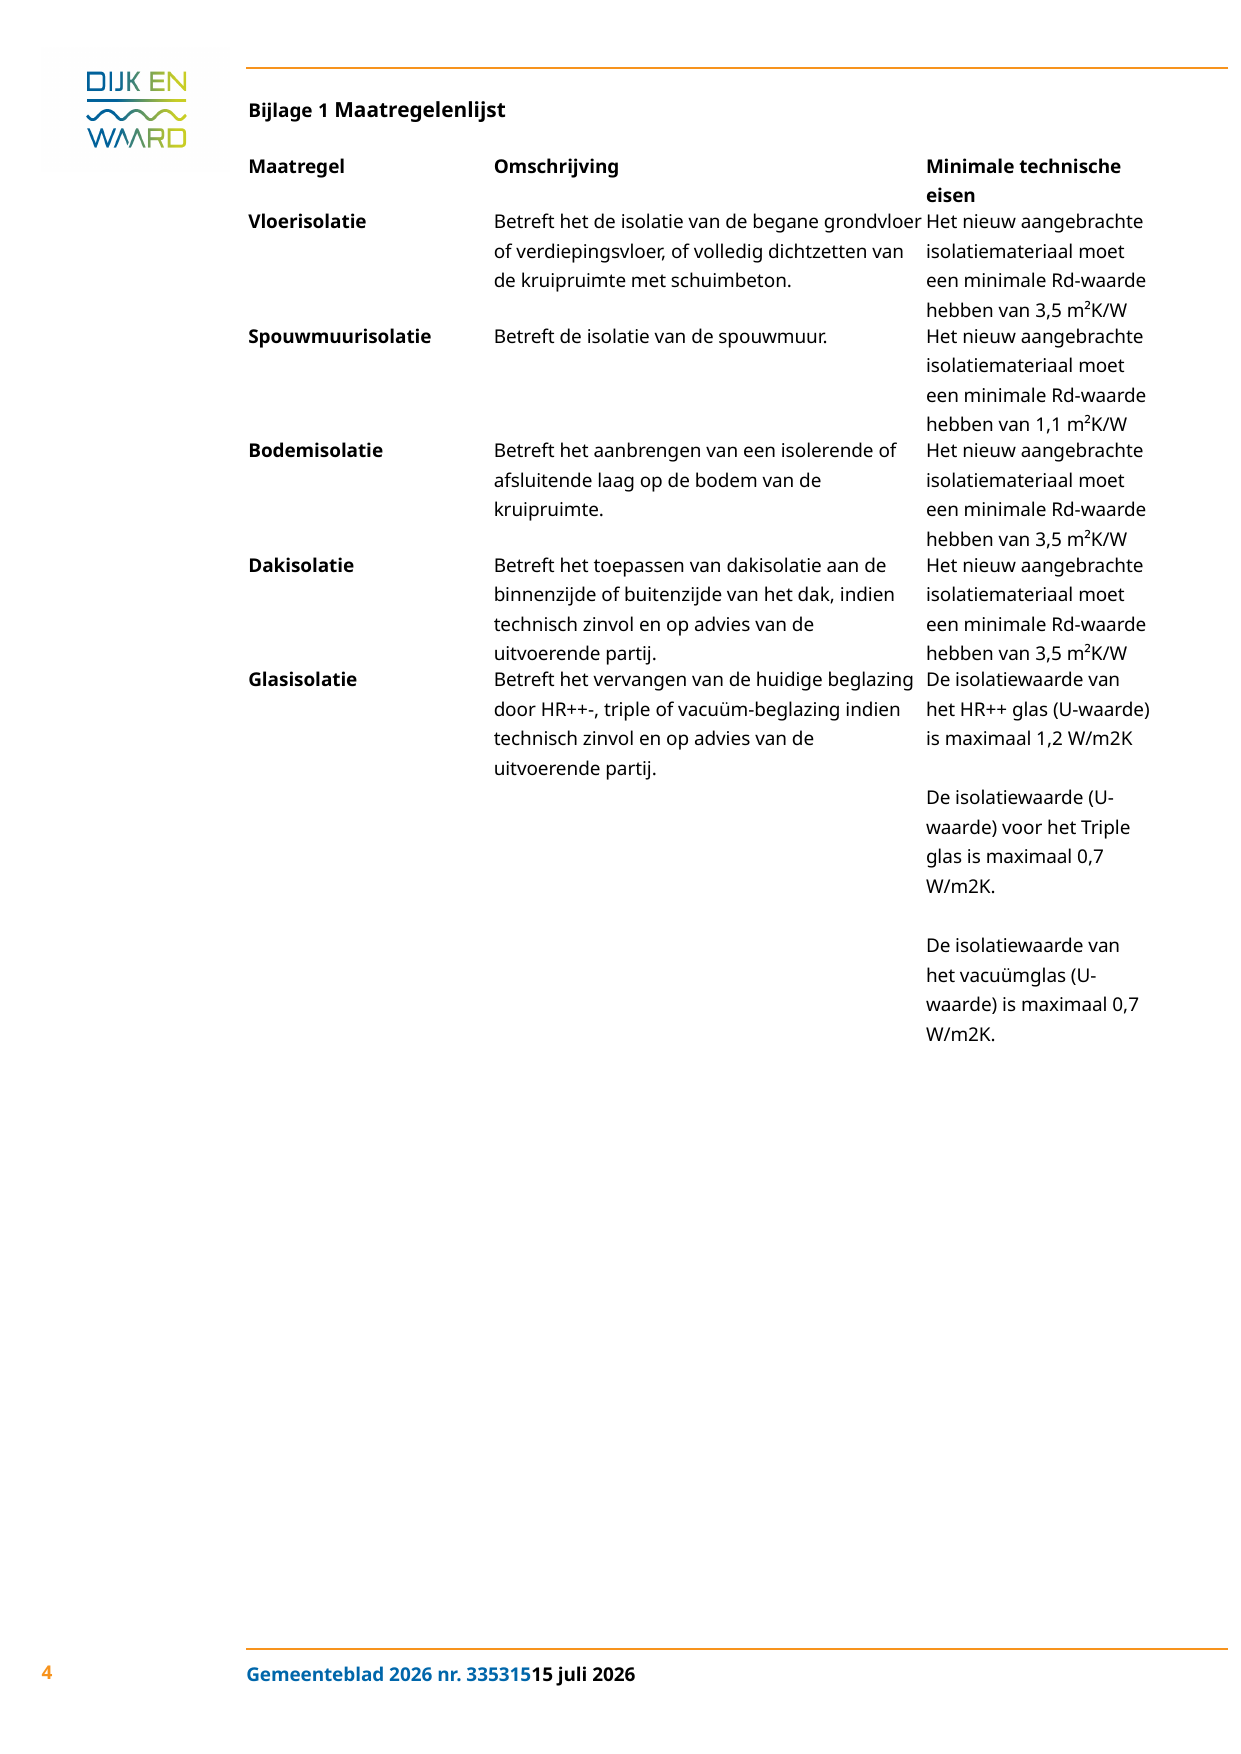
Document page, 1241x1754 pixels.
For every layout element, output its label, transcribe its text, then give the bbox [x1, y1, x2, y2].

table_cell De isolatiewaarde van het HR++ glas (U-waarde) is maximaal 1,2 W/m2K De isolatiewaarde (U-waarde) voor het Triple glas is maximaal 0,7 W/m2K. De isolatiewaarde van het vacuümglas (U-waarde) is maximaal 0,7 W/m2K. [926, 666, 1152, 1047]
table_cell Vloerisolatie [248, 208, 493, 323]
table_cell Het nieuw aangebrachte isolatiemateriaal moet een minimale Rd-waarde hebben van 3,5 m²K/W [926, 437, 1152, 552]
table_cell Het nieuw aangebrachte isolatiemateriaal moet een minimale Rd-waarde hebben van 3,5 m²K/W [926, 208, 1152, 323]
table_header Minimale technische eisen [926, 153, 1152, 208]
table_cell Glasisolatie [248, 666, 493, 1047]
table_cell Betreft het toepassen van dakisolatie aan de binnenzijde of buitenzijde van het dak, indien technisch zinvol en op advies van de uitvoerende partij. [494, 552, 926, 666]
table_cell Betreft de isolatie van de spouwmuur. [494, 323, 926, 437]
table_cell Betreft het de isolatie van de begane grondvloer of verdiepingsvloer, of volledig dichtzetten van de kruipruimte met schuimbeton. [494, 208, 926, 323]
table_header Omschrijving [494, 153, 926, 208]
table_cell Het nieuw aangebrachte isolatiemateriaal moet een minimale Rd-waarde hebben van 1,1 m²K/W [926, 323, 1152, 437]
table_cell Bodemisolatie [248, 437, 493, 552]
text Bijlage 1 Maatregelenlijst [248, 95, 1152, 123]
table_header Maatregel [248, 153, 493, 208]
table_cell Dakisolatie [248, 552, 493, 666]
picture [41, 47, 231, 172]
table_cell Betreft het aanbrengen van een isolerende of afsluitende laag op de bodem van de kruipruimte. [494, 437, 926, 552]
table_cell Spouwmuurisolatie [248, 323, 493, 437]
table_cell Het nieuw aangebrachte isolatiemateriaal moet een minimale Rd-waarde hebben van 3,5 m²K/W [926, 552, 1152, 666]
table_cell Betreft het vervangen van de huidige beglazing door HR++-, triple of vacuüm-beglazing indien technisch zinvol en op advies van de uitvoerende partij. [494, 666, 926, 1047]
